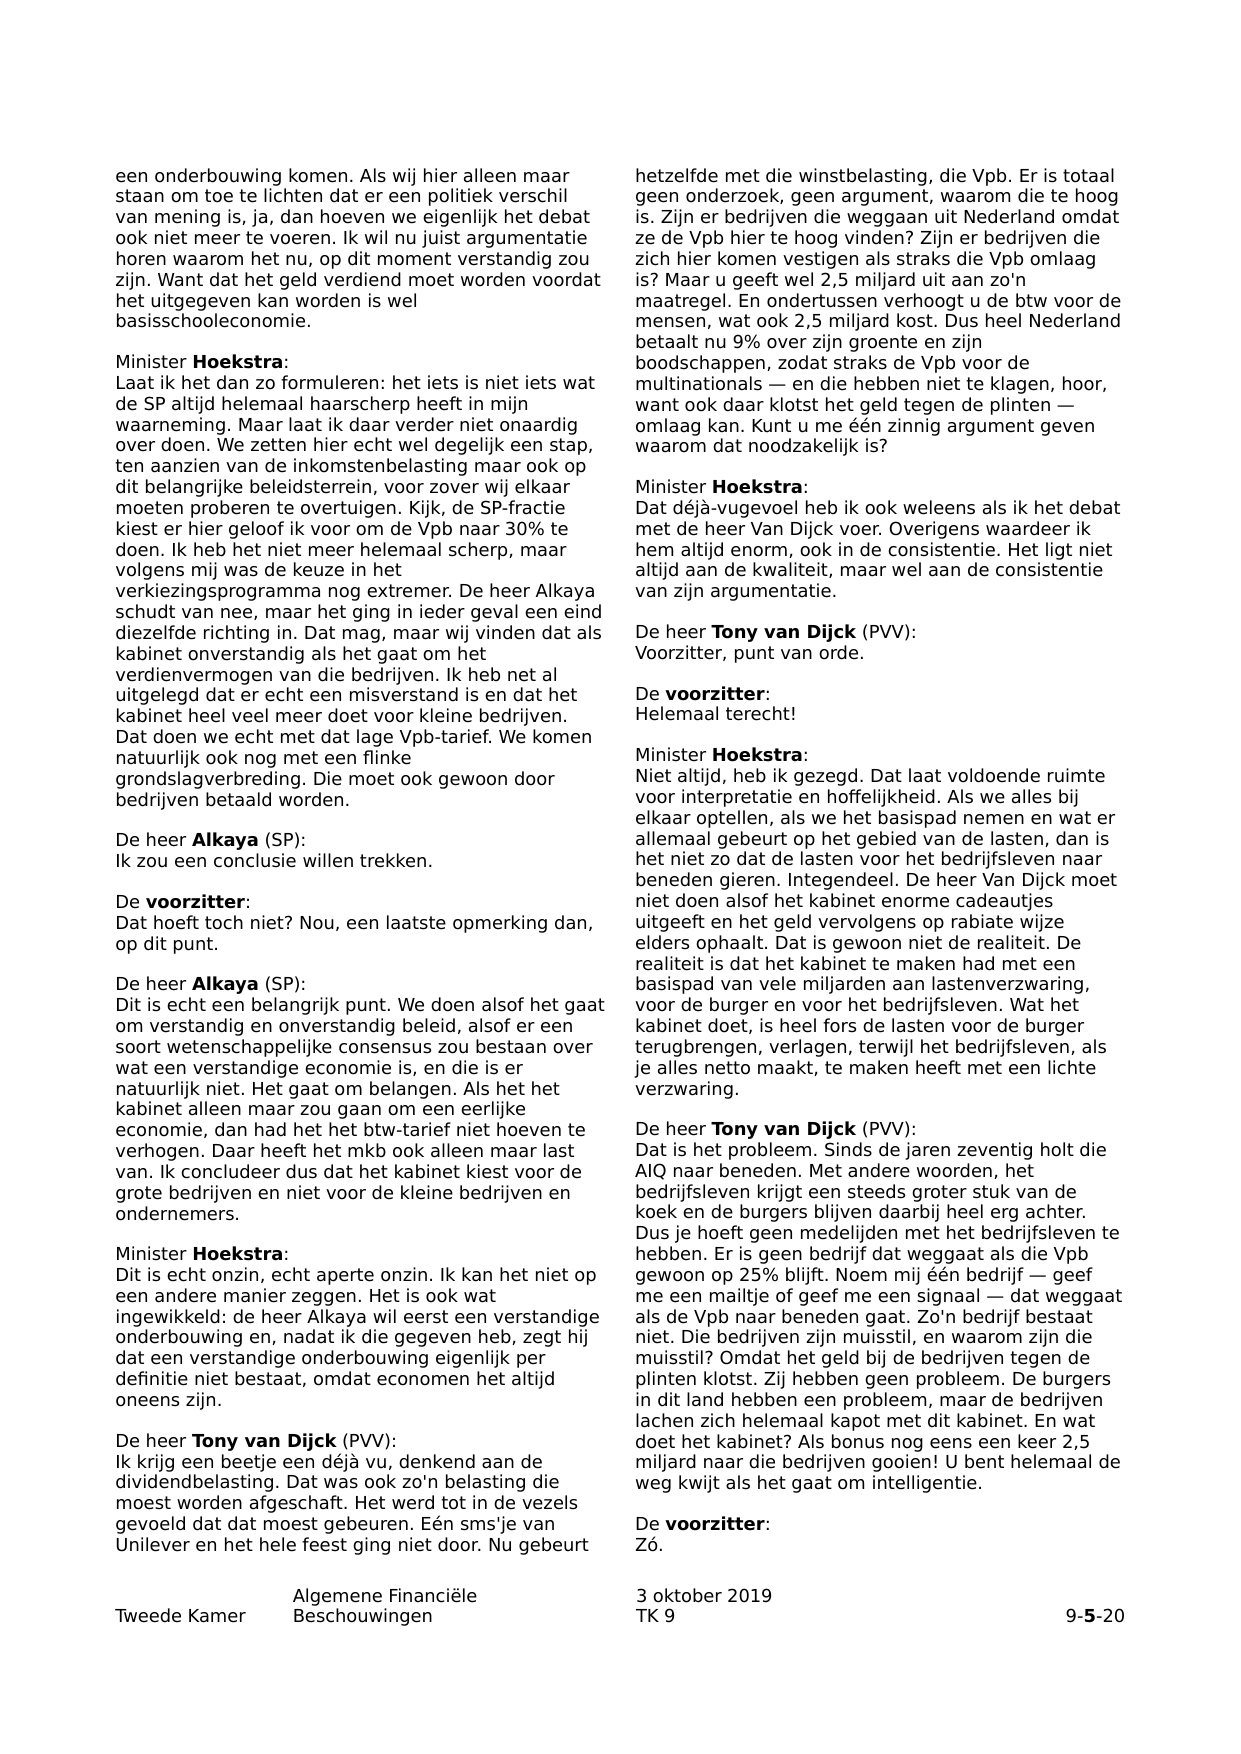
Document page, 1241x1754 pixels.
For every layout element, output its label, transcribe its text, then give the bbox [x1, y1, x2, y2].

text Dat is het probleem. Sinds de jaren zeventig holt die AIQ naar beneden. Met andere woorden, het bedrijfsleven krijgt een steeds groter stuk van de koek en de burgers blijven daarbij heel erg achter. Dus je hoeft geen medelijden met het bedrijfsleven te hebben. Er is geen bedrijf dat weggaat als die Vpb gewoon op 25% blijft. Noem mij één bedrijf — geef me een mailtje of geef me een signaal — dat weggaat als de Vpb naar beneden gaat. Zo'n bedrijf bestaat niet. Die bedrijven zijn muisstil, en waarom zijn die muisstil? Omdat het geld bij de bedrijven tegen de plinten klotst. Zij hebben geen probleem. De burgers in dit land hebben een probleem, maar de bedrijven lachen zich helemaal kapot met dit kabinet. En wat doet het kabinet? Als bonus nog eens een keer 2,5 miljard naar die bedrijven gooien! U bent helemaal de weg kwijt als het gaat om intelligentie. [635, 1140, 1125, 1494]
text een onderbouwing komen. Als wij hier alleen maar staan om toe te lichten dat er een politiek verschil van mening is, ja, dan hoeven we eigenlijk het debat ook niet meer te voeren. Ik wil nu juist argumentatie horen waarom het nu, op dit moment verstandig zou zijn. Want dat het geld verdiend moet worden voordat het uitgegeven kan worden is wel basisschooleconomie. [115, 165, 605, 332]
text Dit is echt een belangrijk punt. We doen alsof het gaat om verstandig en onverstandig beleid, alsof er een soort wetenschappelijke consensus zou bestaan over wat een verstandige economie is, en die is er natuurlijk niet. Het gaat om belangen. Als het het kabinet alleen maar zou gaan om een eerlijke economie, dan had het het btw-tarief niet hoeven te verhogen. Daar heeft het mkb ook alleen maar last van. Ik concludeer dus dat het kabinet kiest voor de grote bedrijven en niet voor de kleine bedrijven en ondernemers. [115, 995, 605, 1224]
text De voorzitter: [115, 892, 605, 912]
text Niet altijd, heb ik gezegd. Dat laat voldoende ruimte voor interpretatie en hoffelijkheid. Als we alles bij elkaar optellen, als we het basispad nemen en wat er allemaal gebeurt op het gebied van de lasten, dan is het niet zo dat de lasten voor het bedrijfsleven naar beneden gieren. Integendeel. De heer Van Dijck moet niet doen alsof het kabinet enorme cadeautjes uitgeeft en het geld vervolgens op rabiate wijze elders ophaalt. Dat is gewoon niet de realiteit. De realiteit is dat het kabinet te maken had met een basispad van vele miljarden aan lastenverzwaring, voor de burger en voor het bedrijfsleven. Wat het kabinet doet, is heel fors de lasten voor de burger terugbrengen, verlagen, terwijl het bedrijfsleven, als je alles netto maakt, te maken heeft met een lichte verzwaring. [635, 766, 1125, 1099]
text Helemaal terecht! [635, 704, 1125, 725]
text Laat ik het dan zo formuleren: het iets is niet iets wat de SP altijd helemaal haarscherp heeft in mijn waarneming. Maar laat ik daar verder niet onaardig over doen. We zetten hier echt wel degelijk een stap, ten aanzien van de inkomstenbelasting maar ook op dit belangrijke beleidsterrein, voor zover wij elkaar moeten proberen te overtuigen. Kijk, de SP-fractie kiest er hier geloof ik voor om de Vpb naar 30% te doen. Ik heb het niet meer helemaal scherp, maar volgens mij was de keuze in het verkiezingsprogramma nog extremer. De heer Alkaya schudt van nee, maar het ging in ieder geval een eind diezelfde richting in. Dat mag, maar wij vinden dat als kabinet onverstandig als het gaat om het verdienvermogen van die bedrijven. Ik heb net al uitgelegd dat er echt een misverstand is en dat het kabinet heel veel meer doet voor kleine bedrijven. Dat doen we echt met dat lage Vpb-tarief. We komen natuurlijk ook nog met een flinke grondslagverbreding. Die moet ook gewoon door bedrijven betaald worden. [115, 373, 605, 810]
text De voorzitter: [635, 1514, 1125, 1535]
text Voorzitter, punt van orde. [635, 643, 1125, 663]
text De heer Alkaya (SP): [115, 830, 605, 851]
text Minister Hoekstra: [115, 1244, 605, 1265]
text Minister Hoekstra: [115, 352, 605, 373]
text Ik zou een conclusie willen trekken. [115, 851, 605, 872]
text De heer Alkaya (SP): [115, 974, 605, 995]
text De heer Tony van Dijck (PVV): [635, 622, 1125, 643]
text Ik krijg een beetje een déjà vu, denkend aan de dividendbelasting. Dat was ook zo'n belasting die moest worden afgeschaft. Het werd tot in de vezels gevoeld dat dat moest gebeuren. Eén sms'je van Unilever en het hele feest ging niet door. Nu gebeurt [115, 1451, 605, 1556]
text hetzelfde met die winstbelasting, die Vpb. Er is totaal geen onderzoek, geen argument, waarom die te hoog is. Zijn er bedrijven die weggaan uit Nederland omdat ze de Vpb hier te hoog vinden? Zijn er bedrijven die zich hier komen vestigen als straks die Vpb omlaag is? Maar u geeft wel 2,5 miljard uit aan zo'n maatregel. En ondertussen verhoogt u de btw voor de mensen, wat ook 2,5 miljard kost. Dus heel Nederland betaalt nu 9% over zijn groente en zijn boodschappen, zodat straks de Vpb voor de multinationals — en die hebben niet te klagen, hoor, want ook daar klotst het geld tegen de plinten — omlaag kan. Kunt u me één zinnig argument geven waarom dat noodzakelijk is? [635, 165, 1125, 457]
text Dat hoeft toch niet? Nou, een laatste opmerking dan, op dit punt. [115, 912, 605, 954]
text Dat déjà-vugevoel heb ik ook weleens als ik het debat met de heer Van Dijck voer. Overigens waardeer ik hem altijd enorm, ook in de consistentie. Het ligt niet altijd aan de kwaliteit, maar wel aan de consistentie van zijn argumentatie. [635, 498, 1125, 602]
text Minister Hoekstra: [635, 745, 1125, 766]
text De heer Tony van Dijck (PVV): [635, 1119, 1125, 1140]
text Dit is echt onzin, echt aperte onzin. Ik kan het niet op een andere manier zeggen. Het is ook wat ingewikkeld: de heer Alkaya wil eerst een verstandige onderbouwing en, nadat ik die gegeven heb, zegt hij dat een verstandige onderbouwing eigenlijk per definitie niet bestaat, omdat economen het altijd oneens zijn. [115, 1265, 605, 1411]
text Minister Hoekstra: [635, 477, 1125, 498]
text De heer Tony van Dijck (PVV): [115, 1431, 605, 1451]
text De voorzitter: [635, 683, 1125, 704]
text Zó. [635, 1535, 1125, 1556]
